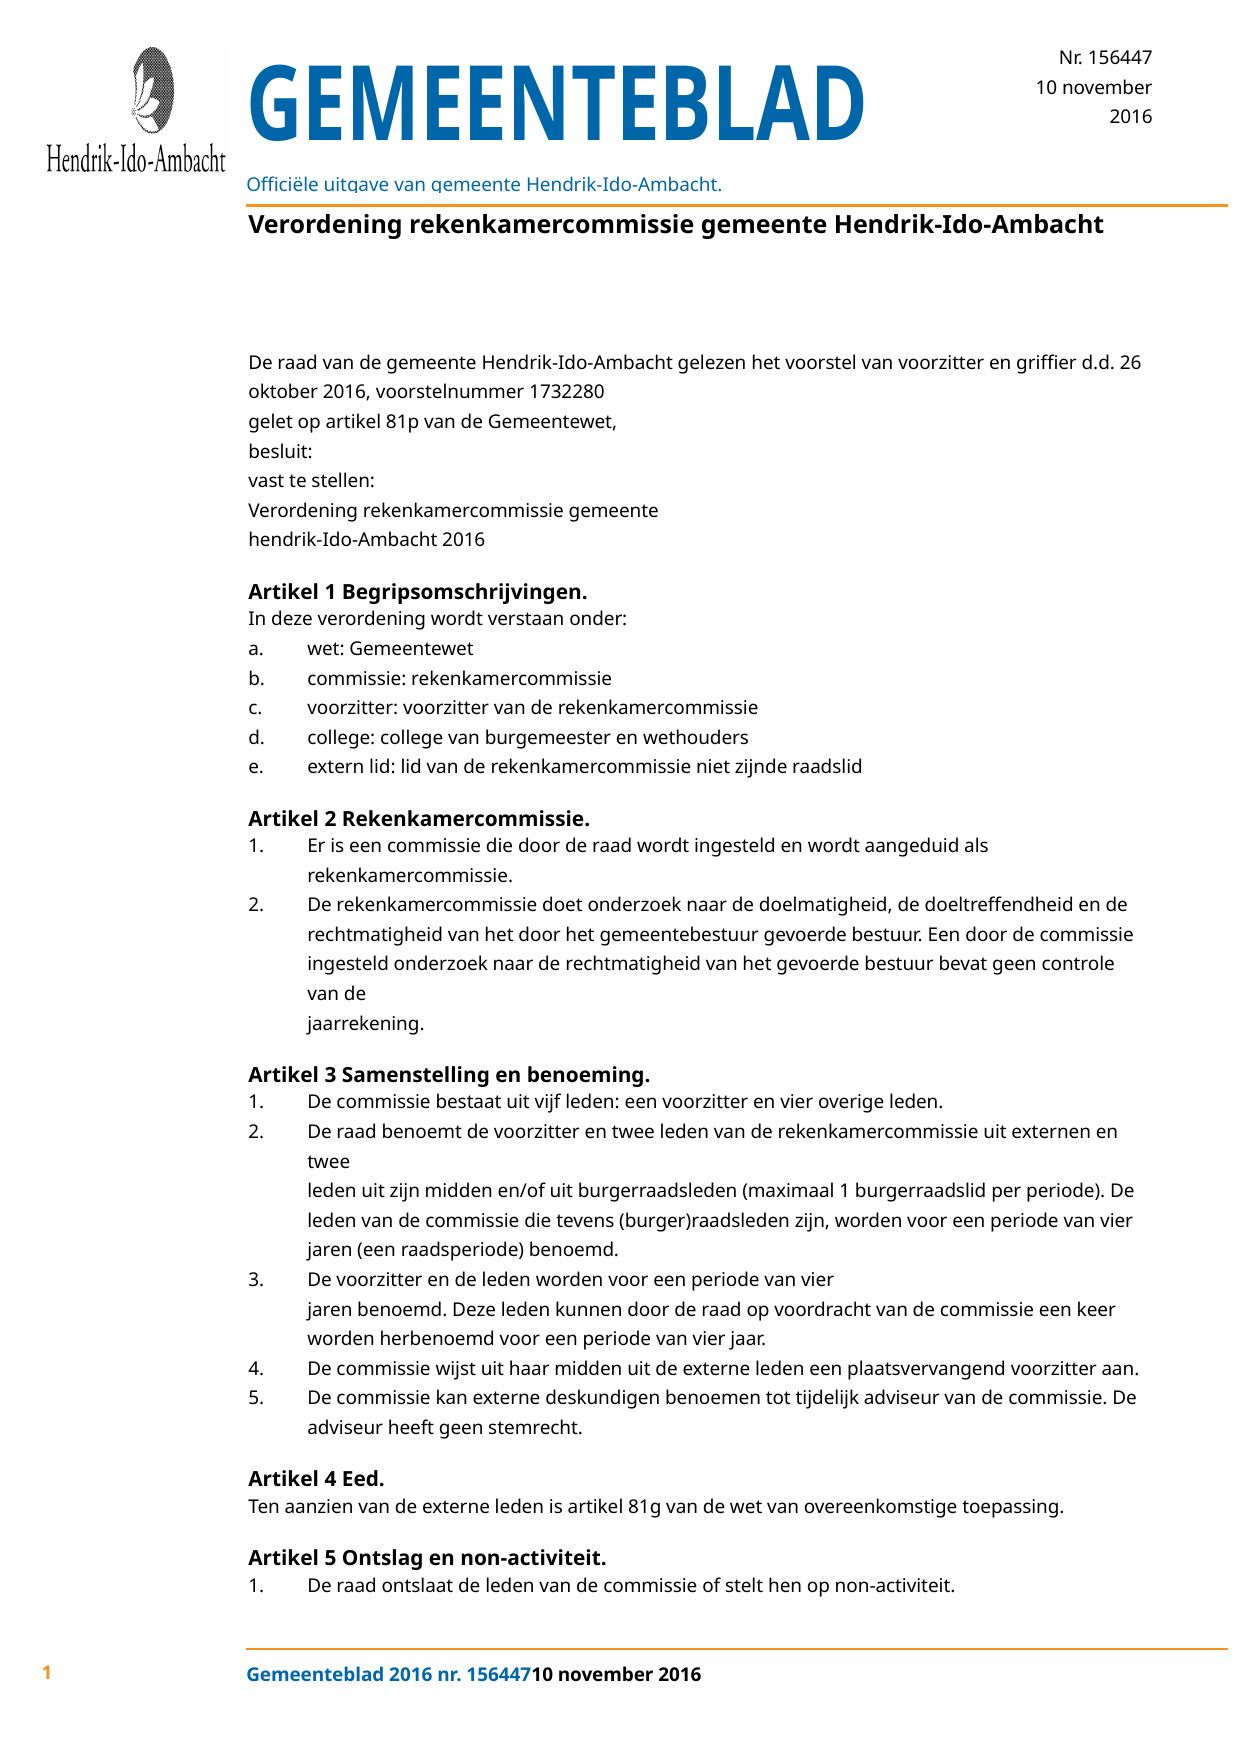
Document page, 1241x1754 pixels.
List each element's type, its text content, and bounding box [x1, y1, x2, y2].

list rechtmatigheid van het door het gemeentebestuur gevoerde bestuur. Een door de commissie [248, 921, 1152, 947]
text Artikel 4 Eed. [248, 1464, 1152, 1493]
list worden herbenoemd voor een periode van vier jaar. [248, 1325, 1152, 1351]
list rekenkamercommissie. [248, 862, 1152, 888]
list wet: Gemeentewet [248, 635, 1152, 661]
list De commissie bestaat uit vijf leden: een voorzitter en vier overige leden. [248, 1089, 1152, 1114]
text Artikel 1 Begripsomschrijvingen. [248, 577, 1152, 606]
text Artikel 5 Ontslag en non-activiteit. [248, 1543, 1152, 1572]
text In deze verordening wordt verstaan onder: [248, 606, 1152, 631]
text hendrik-Ido-Ambacht 2016 [248, 527, 1152, 552]
list adviseur heeft geen stemrecht. [248, 1414, 1152, 1440]
list college: college van burgemeester en wethouders [248, 724, 1152, 749]
list De rekenkamercommissie doet onderzoek naar de doelmatigheid, de doeltreffendheid en de [248, 891, 1152, 917]
list jaarrekening. [248, 1010, 1152, 1036]
picture [41, 47, 231, 172]
text Verordening rekenkamercommissie gemeente Hendrik-Ido-Ambacht [248, 207, 1152, 241]
text Verordening rekenkamercommissie gemeente [248, 497, 1152, 523]
text Artikel 2 Rekenkamercommissie. [248, 804, 1152, 832]
list jaren benoemd. Deze leden kunnen door de raad op voordracht van de commissie een keer [248, 1296, 1152, 1321]
list ingesteld onderzoek naar de rechtmatigheid van het gevoerde bestuur bevat geen controle van de [248, 951, 1152, 1006]
text vast te stellen: [248, 467, 1152, 493]
list De commissie kan externe deskundigen benoemen tot tijdelijk adviseur van de commissie. De [248, 1384, 1152, 1410]
list jaren (een raadsperiode) benoemd. [248, 1237, 1152, 1262]
text gelet op artikel 81p van de Gemeentewet, [248, 408, 1152, 434]
list De raad benoemt de voorzitter en twee leden van de rekenkamercommissie uit externen en twee [248, 1118, 1152, 1173]
list voorzitter: voorzitter van de rekenkamercommissie [248, 694, 1152, 720]
list De raad ontslaat de leden van de commissie of stelt hen op non-activiteit. [248, 1572, 1152, 1597]
list commissie: rekenkamercommissie [248, 665, 1152, 690]
list leden van de commissie die tevens (burger)raadsleden zijn, worden voor een periode van vier [248, 1207, 1152, 1233]
text Ten aanzien van de externe leden is artikel 81g van de wet van overeenkomstige toepassing. [248, 1493, 1152, 1519]
list De commissie wijst uit haar midden uit de externe leden een plaatsvervangend voorzitter aan. [248, 1355, 1152, 1381]
list leden uit zijn midden en/of uit burgerraadsleden (maximaal 1 burgerraadslid per periode). De [248, 1177, 1152, 1203]
text Artikel 3 Samenstelling en benoeming. [248, 1060, 1152, 1089]
text De raad van de gemeente Hendrik-Ido-Ambacht gelezen het voorstel van voorzitter en griffier d.d. 26 oktober 2016, voorstelnummer 1732280 [248, 349, 1152, 404]
list extern lid: lid van de rekenkamercommissie niet zijnde raadslid [248, 753, 1152, 779]
text besluit: [248, 438, 1152, 464]
list Er is een commissie die door de raad wordt ingesteld en wordt aangeduid als [248, 832, 1152, 858]
list De voorzitter en de leden worden voor een periode van vier [248, 1266, 1152, 1292]
